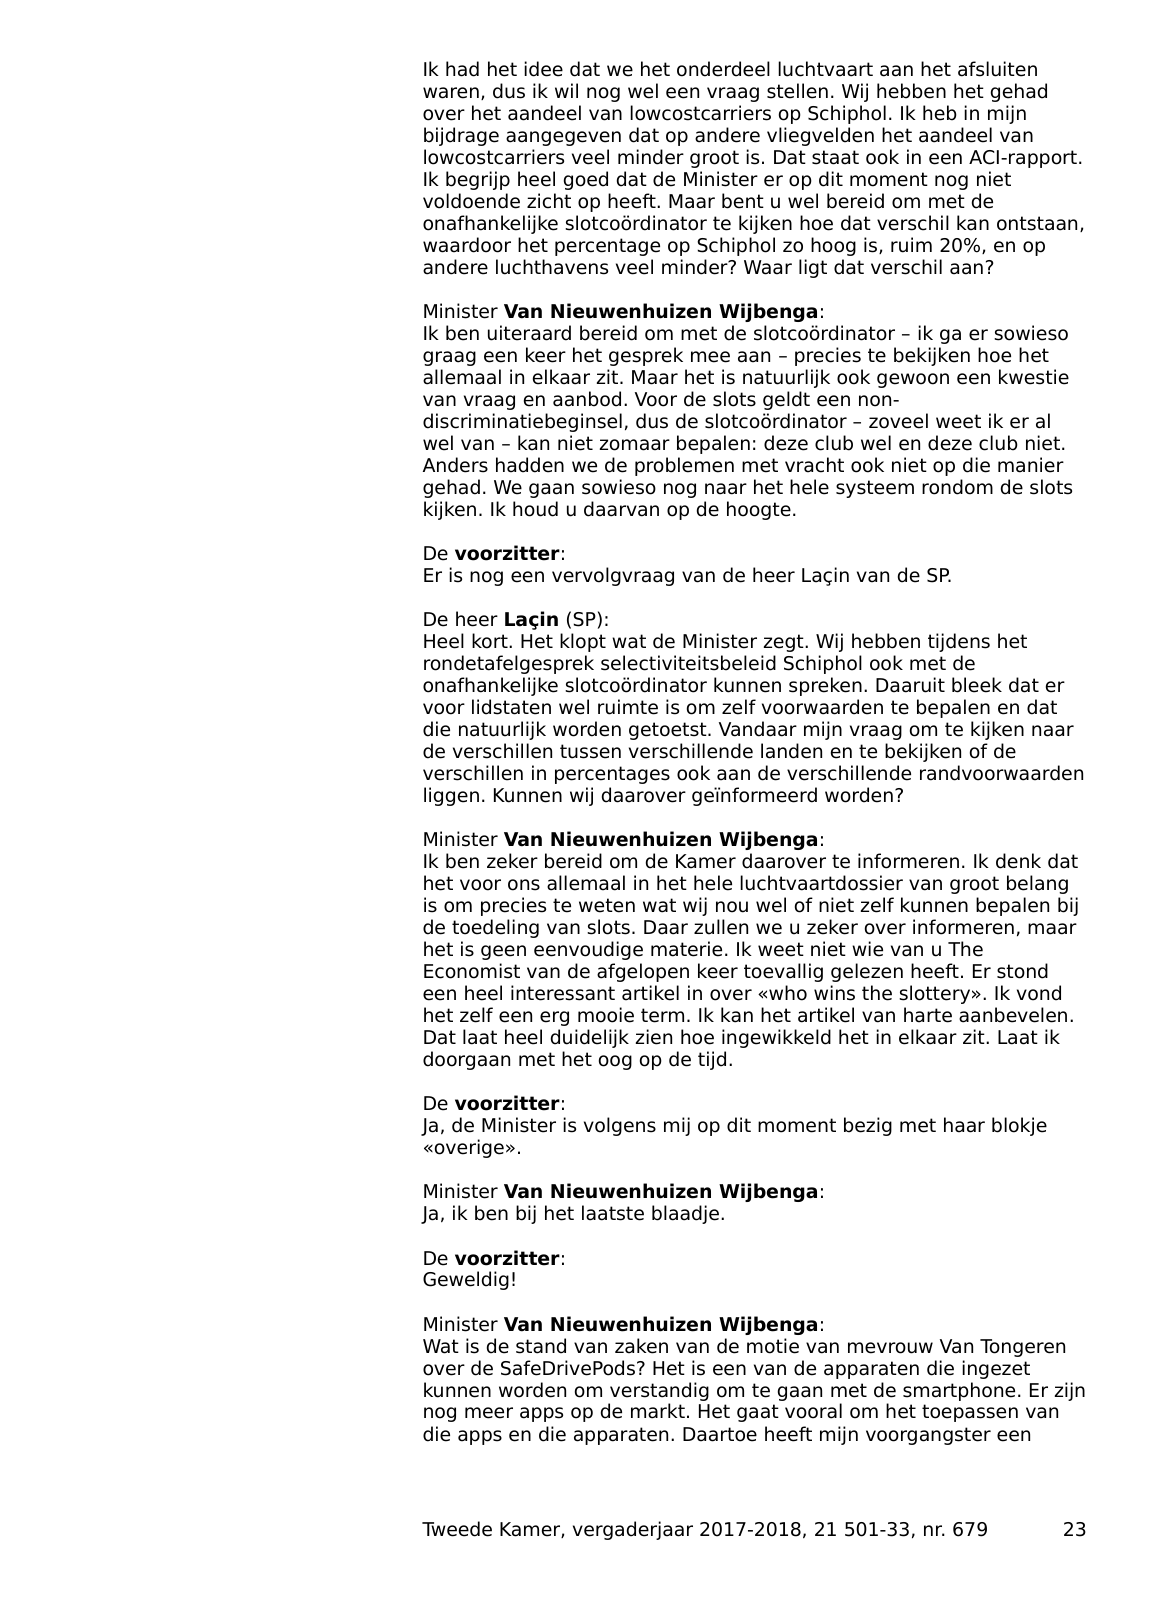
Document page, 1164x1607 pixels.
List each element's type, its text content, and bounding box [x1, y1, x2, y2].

text Ja, de Minister is volgens mij op dit moment bezig met haar blokje «overige». [422, 1115, 1087, 1159]
text De voorzitter: [422, 543, 1087, 565]
text De voorzitter: [422, 1247, 1087, 1269]
text Minister Van Nieuwenhuizen Wijbenga: [422, 1181, 1087, 1203]
text Er is nog een vervolgvraag van de heer Laçin van de SP. [422, 565, 1087, 587]
text Minister Van Nieuwenhuizen Wijbenga: [422, 301, 1087, 323]
text Wat is de stand van zaken van de motie van mevrouw Van Tongeren over de SafeDrivePods? Het is een van de apparaten die ingezet kunnen worden om verstandig om te gaan met de smartphone. Er zijn nog meer apps op de markt. Het gaat vooral om het toepassen van die apps en die apparaten. Daartoe heeft mijn voorgangster een [422, 1336, 1087, 1445]
text Heel kort. Het klopt wat de Minister zegt. Wij hebben tijdens het rondetafelgesprek selectiviteitsbeleid Schiphol ook met de onafhankelijke slotcoördinator kunnen spreken. Daaruit bleek dat er voor lidstaten wel ruimte is om zelf voorwaarden te bepalen en dat die natuurlijk worden getoetst. Vandaar mijn vraag om te kijken naar de verschillen tussen verschillende landen en te bekijken of de verschillen in percentages ook aan de verschillende randvoorwaarden liggen. Kunnen wij daarover geïnformeerd worden? [422, 631, 1087, 807]
text Ik ben zeker bereid om de Kamer daarover te informeren. Ik denk dat het voor ons allemaal in het hele luchtvaartdossier van groot belang is om precies te weten wat wij nou wel of niet zelf kunnen bepalen bij de toedeling van slots. Daar zullen we u zeker over informeren, maar het is geen eenvoudige materie. Ik weet niet wie van u The Economist van de afgelopen keer toevallig gelezen heeft. Er stond een heel interessant artikel in over «who wins the slottery». Ik vond het zelf een erg mooie term. Ik kan het artikel van harte aanbevelen. Dat laat heel duidelijk zien hoe ingewikkeld het in elkaar zit. Laat ik doorgaan met het oog op de tijd. [422, 851, 1087, 1071]
text Ik ben uiteraard bereid om met de slotcoördinator – ik ga er sowieso graag een keer het gesprek mee aan – precies te bekijken hoe het allemaal in elkaar zit. Maar het is natuurlijk ook gewoon een kwestie van vraag en aanbod. Voor de slots geldt een non-discriminatiebeginsel, dus de slotcoördinator – zoveel weet ik er al wel van – kan niet zomaar bepalen: deze club wel en deze club niet. Anders hadden we de problemen met vracht ook niet op die manier gehad. We gaan sowieso nog naar het hele systeem rondom de slots kijken. Ik houd u daarvan op de hoogte. [422, 323, 1087, 521]
text Ja, ik ben bij het laatste blaadje. [422, 1203, 1087, 1225]
text Geweldig! [422, 1269, 1087, 1291]
text De voorzitter: [422, 1093, 1087, 1115]
text De heer Laçin (SP): [422, 609, 1087, 631]
text Ik had het idee dat we het onderdeel luchtvaart aan het afsluiten waren, dus ik wil nog wel een vraag stellen. Wij hebben het gehad over het aandeel van lowcostcarriers op Schiphol. Ik heb in mijn bijdrage aangegeven dat op andere vliegvelden het aandeel van lowcostcarriers veel minder groot is. Dat staat ook in een ACI-rapport. Ik begrijp heel goed dat de Minister er op dit moment nog niet voldoende zicht op heeft. Maar bent u wel bereid om met de onafhankelijke slotcoördinator te kijken hoe dat verschil kan ontstaan, waardoor het percentage op Schiphol zo hoog is, ruim 20%, en op andere luchthavens veel minder? Waar ligt dat verschil aan? [422, 59, 1087, 279]
text Minister Van Nieuwenhuizen Wijbenga: [422, 829, 1087, 851]
text Minister Van Nieuwenhuizen Wijbenga: [422, 1313, 1087, 1336]
